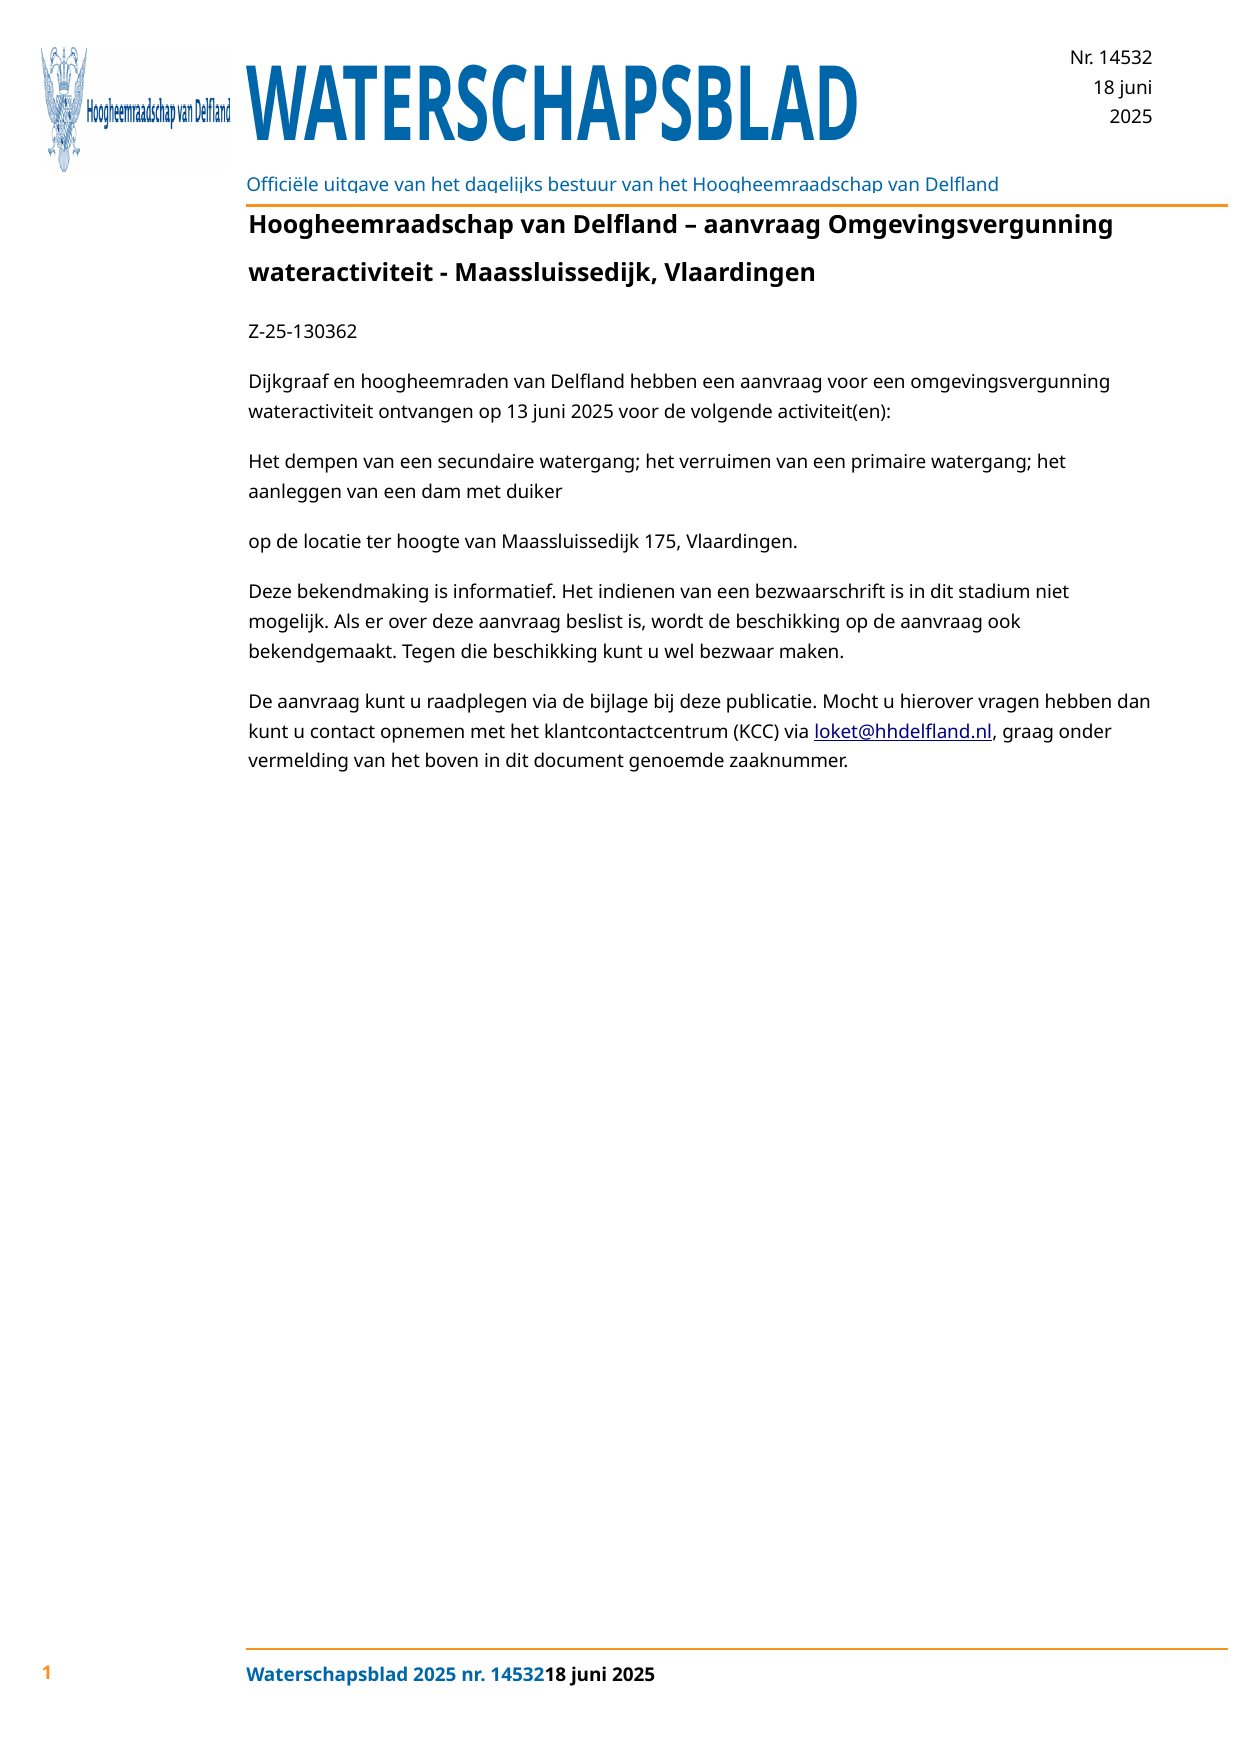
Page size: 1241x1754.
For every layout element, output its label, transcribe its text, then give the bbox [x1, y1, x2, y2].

text De aanvraag kunt u raadplegen via de bijlage bij deze publicatie. Mocht u hierover vragen hebben dan kunt u contact opnemen met het klantcontactcentrum (KCC) via loket@hhdelfland.nl, graag onder vermelding van het boven in dit document genoemde zaaknummer. [248, 688, 1152, 773]
text op de locatie ter hoogte van Maassluissedijk 175, Vlaardingen. [248, 528, 1152, 554]
text Het dempen van een secundaire watergang; het verruimen van een primaire watergang; het aanleggen van een dam met duiker [248, 448, 1152, 504]
text Z-25-130362 [248, 318, 1152, 344]
text Deze bekendmaking is informatief. Het indienen van een bezwaarschrift is in dit stadium niet mogelijk. Als er over deze aanvraag beslist is, wordt de beschikking op de aanvraag ook bekendgemaakt. Tegen die beschikking kunt u wel bezwaar maken. [248, 579, 1152, 664]
text Dijkgraaf en hoogheemraden van Delfland hebben een aanvraag voor een omgevingsvergunning wateractiviteit ontvangen op 13 juni 2025 voor de volgende activiteit(en): [248, 368, 1152, 424]
text Hoogheemraadschap van Delfland – aanvraag Omgevingsvergunning wateractiviteit - Maassluissedijk, Vlaardingen [248, 207, 1152, 288]
picture [41, 47, 231, 172]
